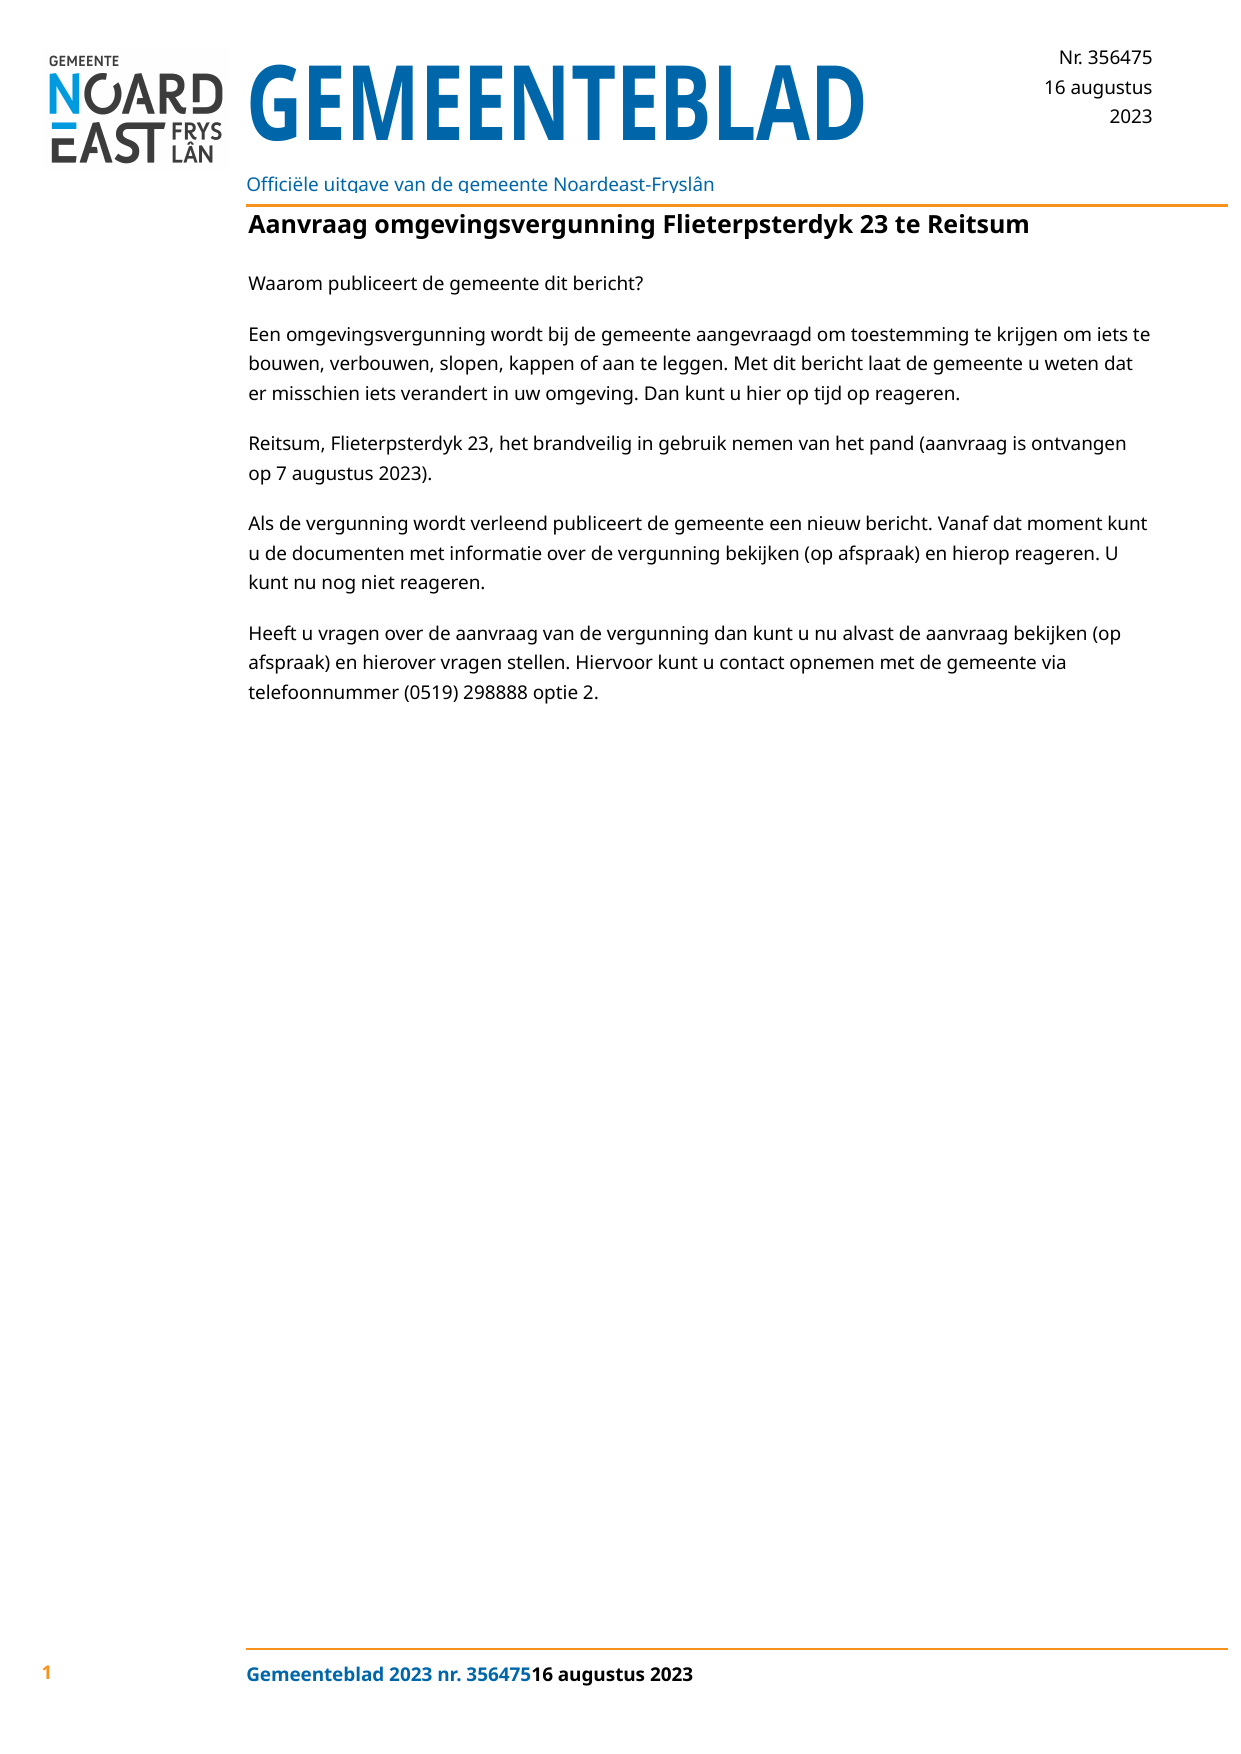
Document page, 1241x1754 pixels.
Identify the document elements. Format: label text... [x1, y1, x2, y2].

text Heeft u vragen over de aanvraag van de vergunning dan kunt u nu alvast de aanvraag bekijken (op afspraak) en hierover vragen stellen. Hiervoor kunt u contact opnemen met de gemeente via telefoonnummer (0519) 298888 optie 2. [248, 620, 1152, 705]
text Reitsum, Flieterpsterdyk 23, het brandveilig in gebruik nemen van het pand (aanvraag is ontvangen op 7 augustus 2023). [248, 430, 1152, 486]
text Als de vergunning wordt verleend publiceert de gemeente een nieuw bericht. Vanaf dat moment kunt u de documenten met informatie over de vergunning bekijken (op afspraak) en hierop reageren. U kunt nu nog niet reageren. [248, 510, 1152, 595]
picture [41, 47, 231, 172]
text Waarom publiceert de gemeente dit bericht? [248, 270, 1152, 296]
text Een omgevingsvergunning wordt bij de gemeente aangevraagd om toestemming te krijgen om iets te bouwen, verbouwen, slopen, kappen of aan te leggen. Met dit bericht laat de gemeente u weten dat er misschien iets verandert in uw omgeving. Dan kunt u hier op tijd op reageren. [248, 321, 1152, 406]
text Aanvraag omgevingsvergunning Flieterpsterdyk 23 te Reitsum [248, 207, 1152, 241]
